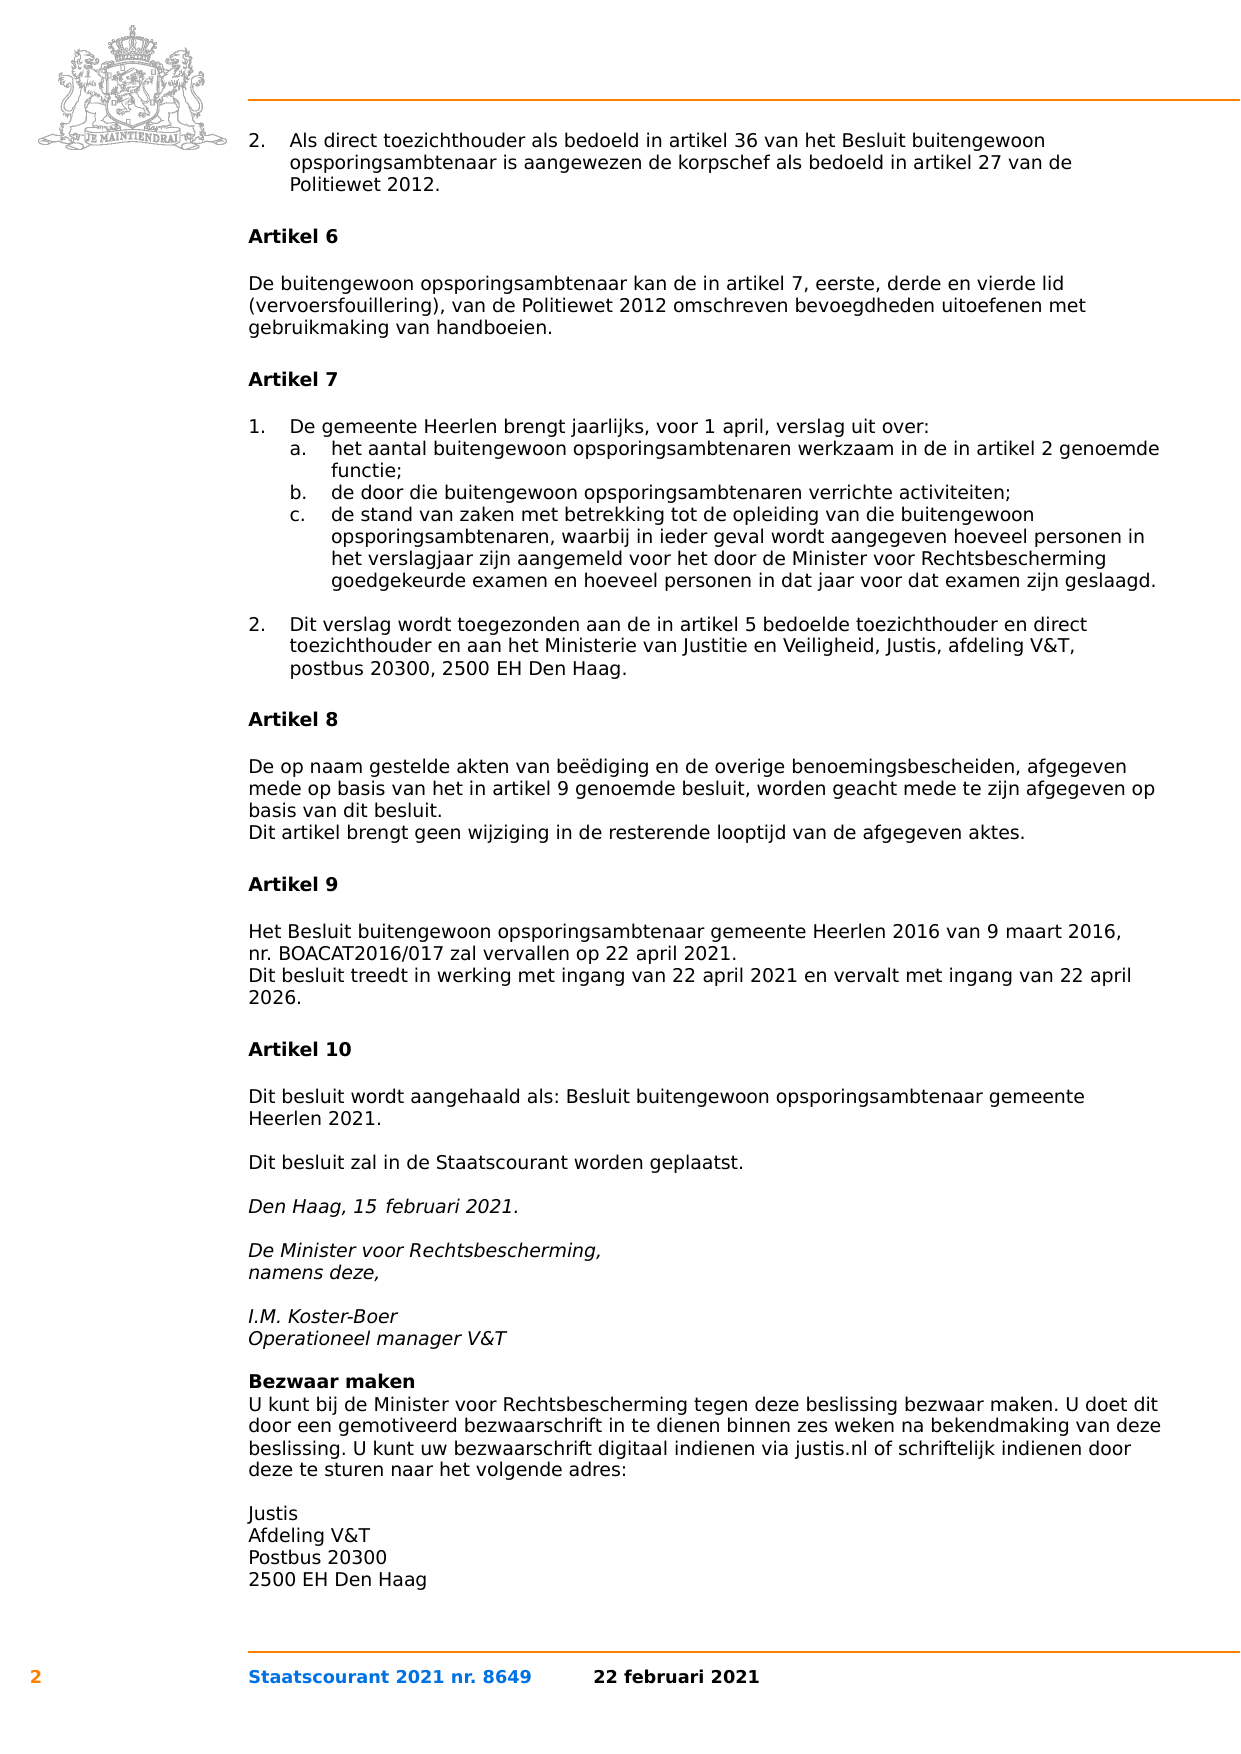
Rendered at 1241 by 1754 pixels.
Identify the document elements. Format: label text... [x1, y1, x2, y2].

text De Minister voor Rechtsbescherming, namens deze, I.M. Koster-Boer Operationeel manager V&T [248, 1240, 1163, 1349]
text c. de stand van zaken met betrekking tot de opleiding van die buitengewoon opsporingsambtenaren, waarbij in ieder geval wordt aangegeven hoeveel personen in het verslagjaar zijn aangemeld voor het door de Minister voor Rechtsbescherming goedgekeurde examen en hoeveel personen in dat jaar voor dat examen zijn geslaagd. [289, 504, 1163, 592]
text Dit besluit wordt aangehaald als: Besluit buitengewoon opsporingsambtenaar gemeente Heerlen 2021. [248, 1086, 1163, 1130]
subtitle Artikel 7 [248, 369, 1163, 391]
picture [38, 25, 227, 150]
subtitle Artikel 10 [248, 1039, 1163, 1061]
text Justis [248, 1503, 1163, 1525]
text De op naam gestelde akten van beëdiging en de overige benoemingsbescheiden, afgegeven mede op basis van het in artikel 9 genoemde besluit, worden geacht mede te zijn afgegeven op basis van dit besluit. [248, 756, 1163, 822]
text Afdeling V&T [248, 1525, 1163, 1547]
subtitle Artikel 6 [248, 226, 1163, 248]
text Dit artikel brengt geen wijziging in de resterende looptijd van de afgegeven aktes. [248, 822, 1163, 844]
text Bezwaar maken [248, 1371, 1163, 1393]
text De buitengewoon opsporingsambtenaar kan de in artikel 7, eerste, derde en vierde lid (vervoersfouillering), van de Politiewet 2012 omschreven bevoegdheden uitoefenen met gebruikmaking van handboeien. [248, 273, 1163, 339]
subtitle Artikel 8 [248, 709, 1163, 731]
text 2. Als direct toezichthouder als bedoeld in artikel 36 van het Besluit buitengewoon opsporingsambtenaar is aangewezen de korpschef als bedoeld in artikel 27 van de Politiewet 2012. [248, 130, 1163, 196]
text Het Besluit buitengewoon opsporingsambtenaar gemeente Heerlen 2016 van 9 maart 2016, nr. BOACAT2016/017 zal vervallen op 22 april 2021. [248, 921, 1163, 965]
text U kunt bij de Minister voor Rechtsbescherming tegen deze beslissing bezwaar maken. U doet dit door een gemotiveerd bezwaarschrift in te dienen binnen zes weken na bekendmaking van deze beslissing. U kunt uw bezwaarschrift digitaal indienen via justis.nl of schriftelijk indienen door deze te sturen naar het volgende adres: [248, 1393, 1163, 1481]
text Postbus 20300 [248, 1547, 1163, 1569]
text 2. Dit verslag wordt toegezonden aan de in artikel 5 bedoelde toezichthouder en direct toezichthouder en aan het Ministerie van Justitie en Veiligheid, Justis, afdeling V&T, postbus 20300, 2500 EH Den Haag. [248, 613, 1163, 679]
text 2500 EH Den Haag [248, 1569, 1163, 1591]
text Dit besluit zal in de Staatscourant worden geplaatst. [248, 1152, 1163, 1174]
subtitle Artikel 9 [248, 874, 1163, 896]
text a. het aantal buitengewoon opsporingsambtenaren werkzaam in de in artikel 2 genoemde functie; [289, 438, 1163, 482]
text Den Haag, 15 februari 2021. [248, 1196, 1163, 1218]
text 1. De gemeente Heerlen brengt jaarlijks, voor 1 april, verslag uit over: [248, 416, 1163, 438]
text Dit besluit treedt in werking met ingang van 22 april 2021 en vervalt met ingang van 22 april 2026. [248, 965, 1163, 1009]
text b. de door die buitengewoon opsporingsambtenaren verrichte activiteiten; [289, 482, 1163, 504]
